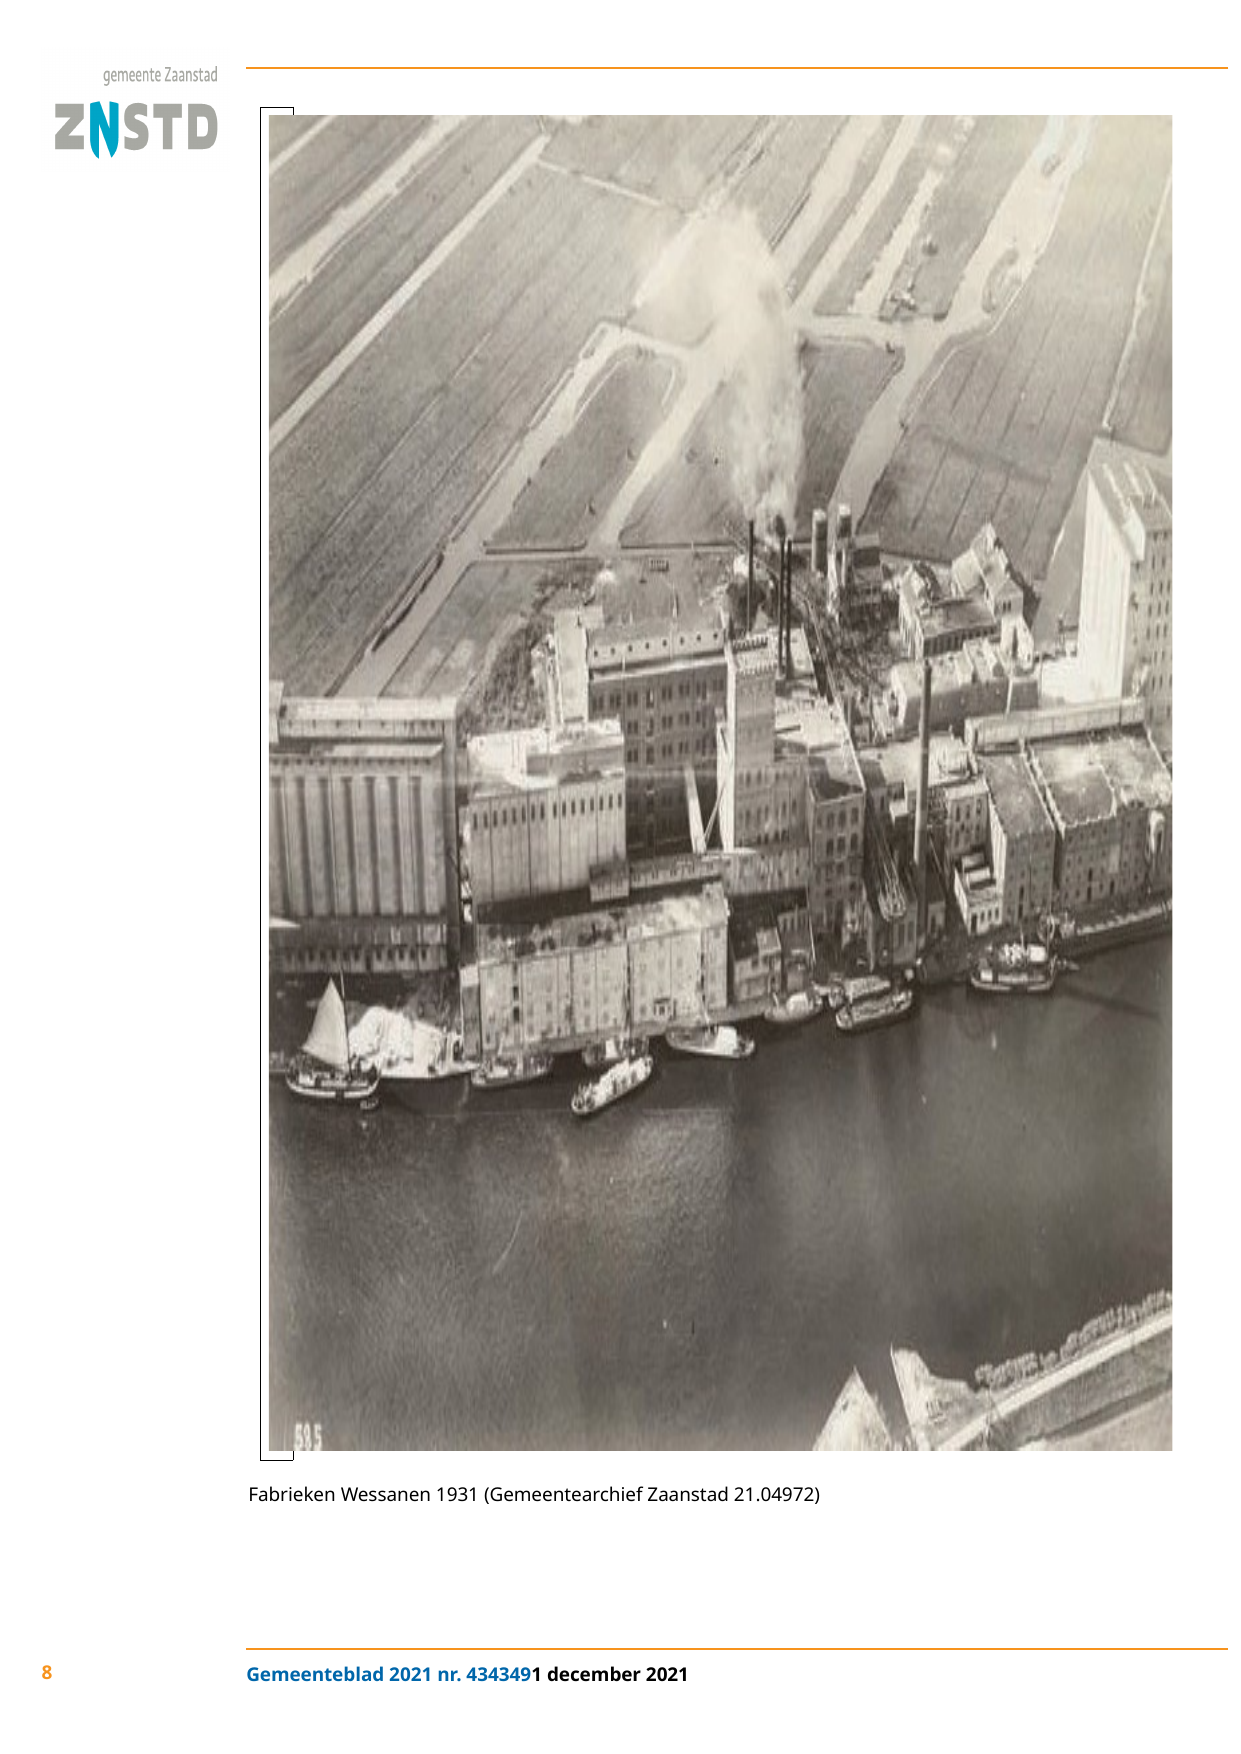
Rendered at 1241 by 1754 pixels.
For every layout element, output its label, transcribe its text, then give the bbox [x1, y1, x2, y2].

picture [268, 115, 1173, 1451]
picture [41, 47, 231, 172]
text Fabrieken Wessanen 1931 (Gemeentearchief Zaanstad 21.04972) [248, 1481, 1152, 1507]
